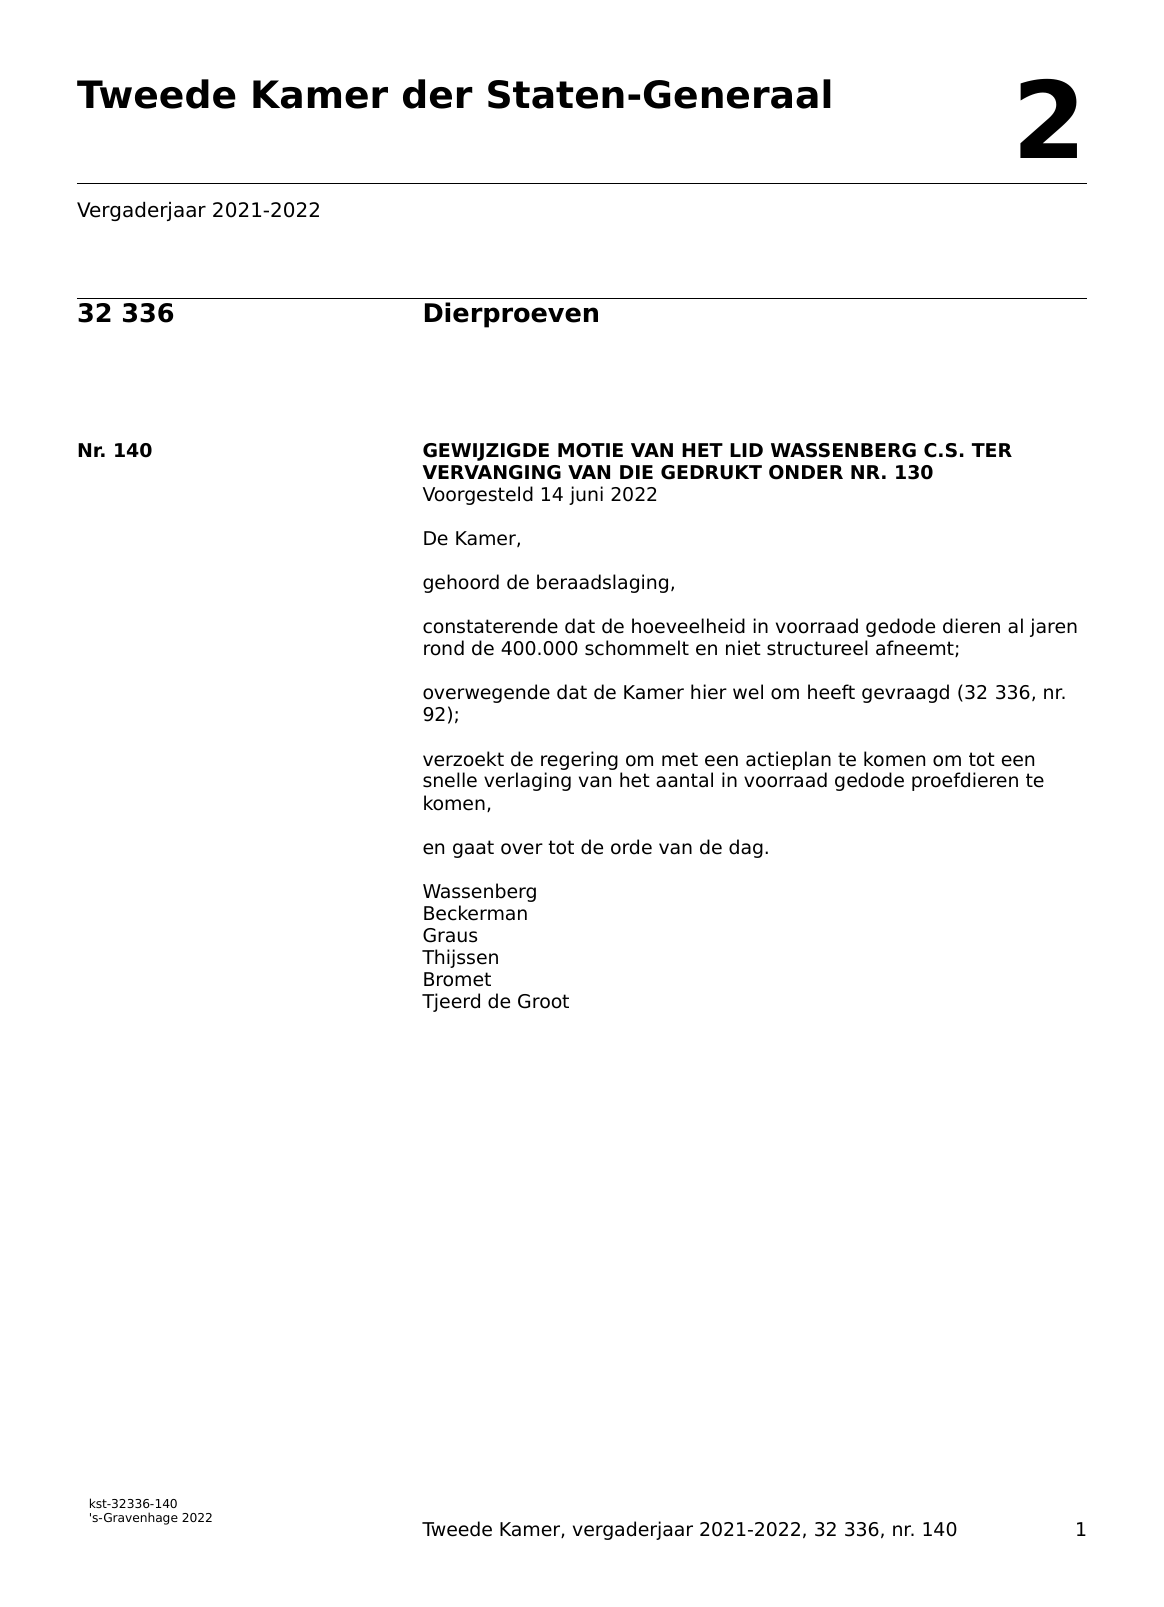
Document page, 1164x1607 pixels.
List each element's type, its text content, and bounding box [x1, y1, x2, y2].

text gehoord de beraadslaging, [422, 572, 1087, 594]
text Bromet [422, 969, 1087, 991]
text 's-Gravenhage 2022 [88, 1511, 323, 1525]
text Voorgesteld 14 juni 2022 [422, 484, 1087, 506]
table_header Tweede Kamer der Staten-Generaal [77, 59, 886, 183]
text Graus [422, 925, 1087, 947]
table_header 2 [886, 59, 1087, 183]
text overwegende dat de Kamer hier wel om heeft gevraagd (32 336, nr. 92); [422, 682, 1087, 726]
text De Kamer, [422, 528, 1087, 550]
text Thijssen [422, 947, 1087, 969]
text Tjeerd de Groot [422, 991, 1087, 1013]
text kst-32336-140 [88, 1497, 323, 1511]
subtitle Nr. 140 GEWIJZIGDE MOTIE VAN HET LID WASSENBERG C.S. TER VERVANGING VAN DIE GEDRUKT ONDER NR. 130 [77, 440, 1087, 484]
text constaterende dat de hoeveelheid in voorraad gedode dieren al jaren rond de 400.000 schommelt en niet structureel afneemt; [422, 616, 1087, 660]
subtitle 32 336 Dierproeven [77, 299, 1087, 329]
text verzoekt de regering om met een actieplan te komen om tot een snelle verlaging van het aantal in voorraad gedode proefdieren te komen, [422, 748, 1087, 814]
text Wassenberg [422, 881, 1087, 903]
table_cell Vergaderjaar 2021-2022 [77, 184, 1087, 298]
text en gaat over tot de orde van de dag. [422, 837, 1087, 858]
text Beckerman [422, 903, 1087, 925]
